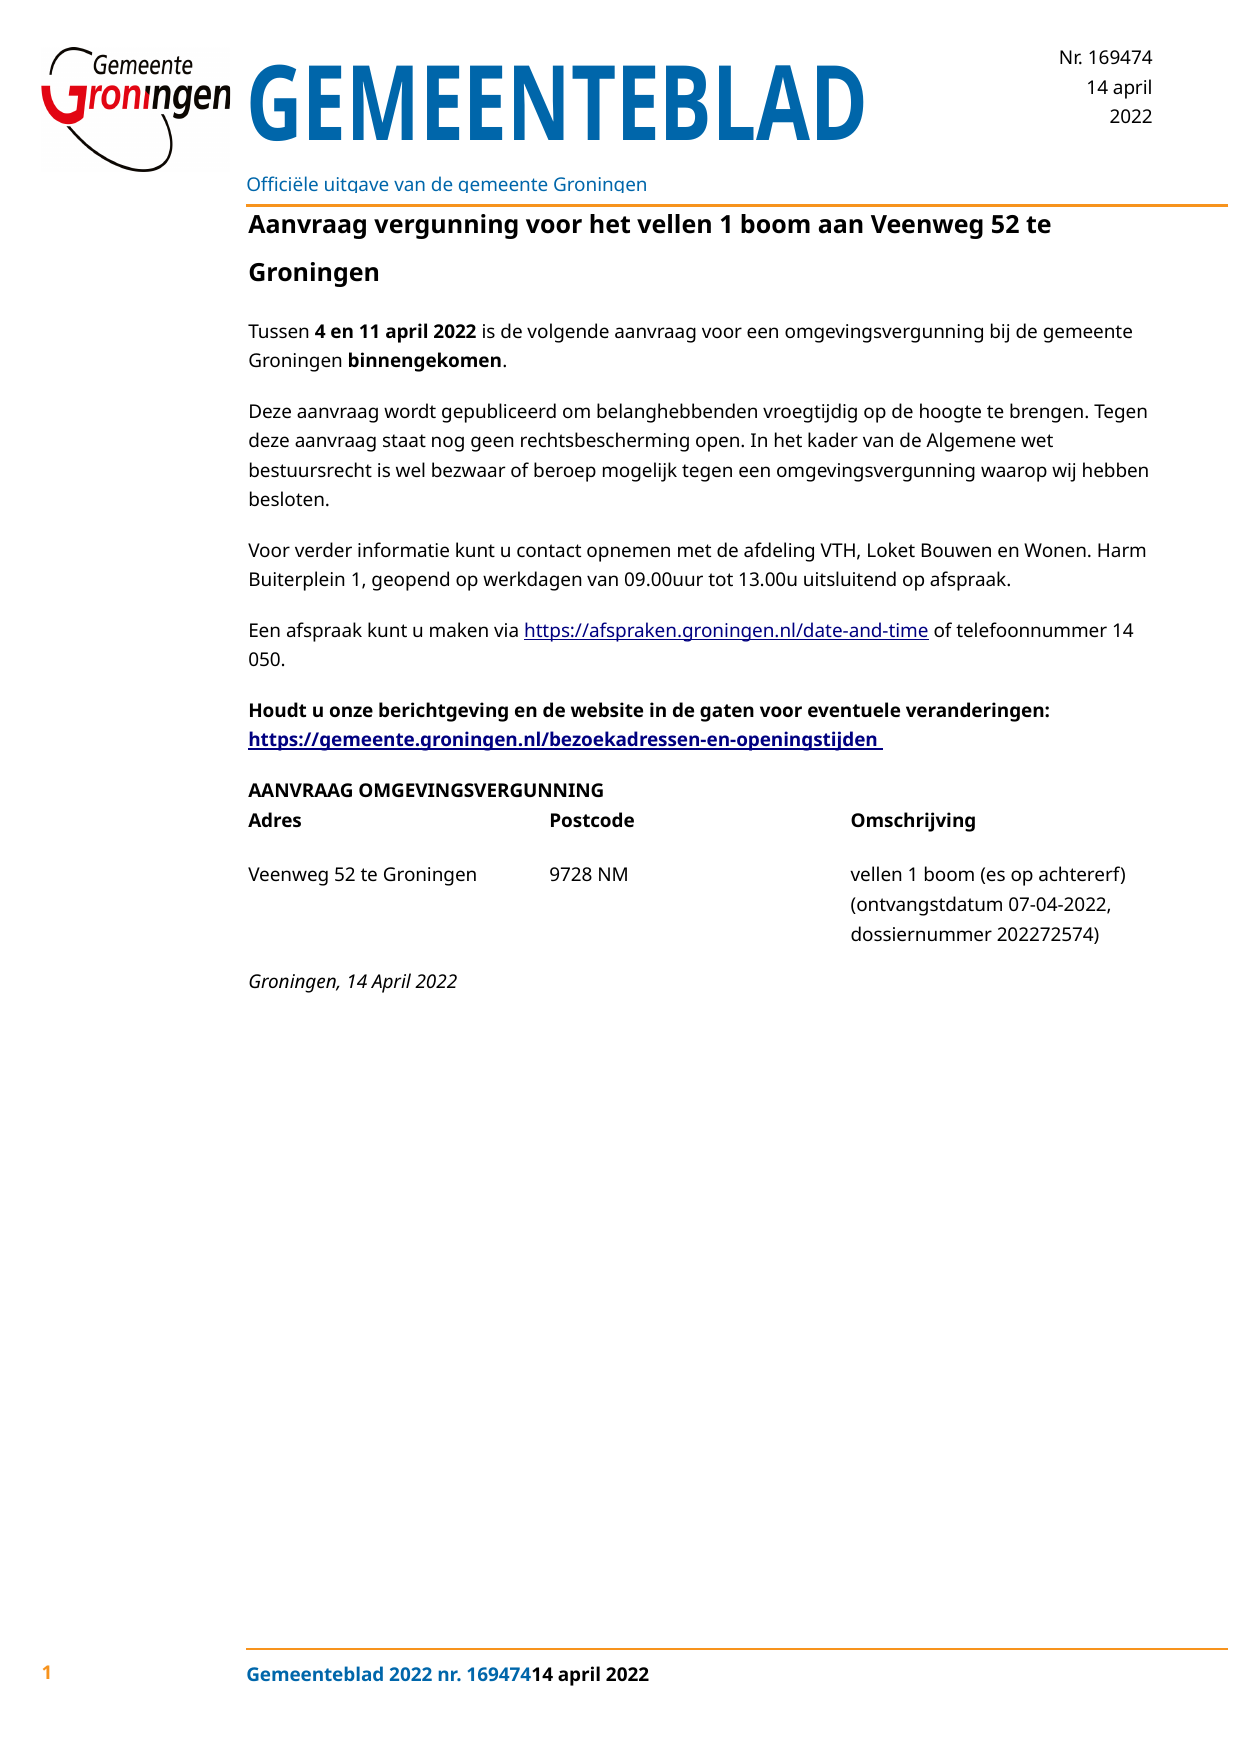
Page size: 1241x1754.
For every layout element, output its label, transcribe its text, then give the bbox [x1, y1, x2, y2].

table_header vellen 1 boom (es op achtererf) (ontvangstdatum 07-04-2022, dossiernummer 202272574) [850, 862, 1152, 946]
text Groningen, 14 April 2022 [248, 968, 1152, 994]
picture [41, 47, 231, 172]
text Een afspraak kunt u maken via https://afspraken.groningen.nl/date-and-time of telefoonnummer 14 050. [248, 617, 1152, 672]
table_cell [549, 833, 850, 858]
text AANVRAAG OMGEVINGSVERGUNNING [248, 777, 1152, 803]
text Voor verder informatie kunt u contact opnemen met de afdeling VTH, Loket Bouwen en Wonen. Harm Buiterplein 1, geopend op werkdagen van 09.00uur tot 13.00u uitsluitend op afspraak. [248, 537, 1152, 592]
table_header Adres [248, 807, 549, 832]
text Deze aanvraag wordt gepubliceerd om belanghebbenden vroegtijdig op de hoogte te brengen. Tegen deze aanvraag staat nog geen rechtsbescherming open. In het kader van de Algemene wet bestuursrecht is wel bezwaar of beroep mogelijk tegen een omgevingsvergunning waarop wij hebben besloten. [248, 398, 1152, 512]
text Houdt u onze berichtgeving en de website in de gaten voor eventuele veranderingen: https://gemeente.groningen.nl/bezoekadressen-en-openingstijden [248, 697, 1152, 752]
table_cell [850, 833, 1152, 858]
table_header Postcode [549, 807, 850, 832]
table_header Veenweg 52 te Groningen [248, 862, 549, 946]
text Tussen 4 en 11 april 2022 is de volgende aanvraag voor een omgevingsvergunning bij de gemeente Groningen binnengekomen. [248, 318, 1152, 373]
table_header 9728 NM [549, 862, 850, 946]
table_header Omschrijving [850, 807, 1152, 832]
table_cell [248, 833, 549, 858]
text Aanvraag vergunning voor het vellen 1 boom aan Veenweg 52 te Groningen [248, 207, 1152, 288]
